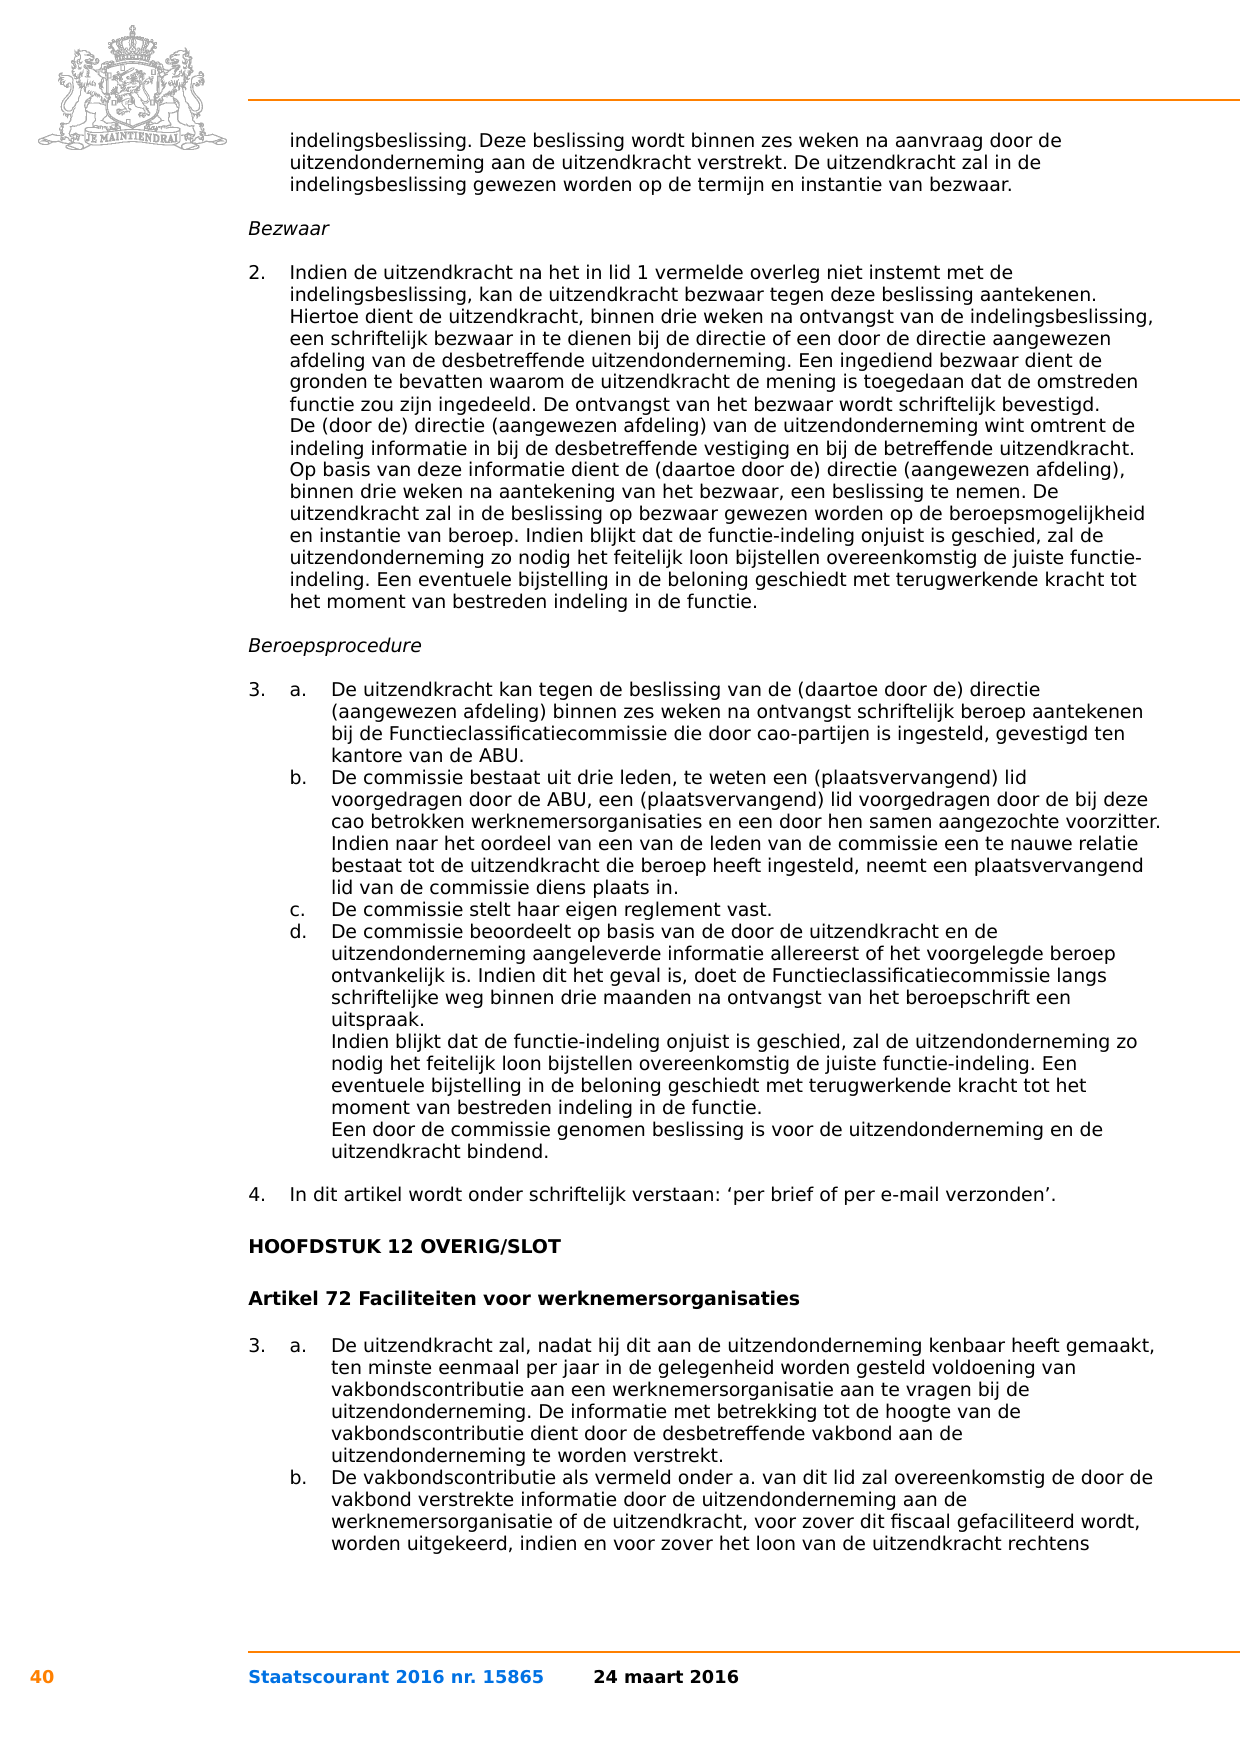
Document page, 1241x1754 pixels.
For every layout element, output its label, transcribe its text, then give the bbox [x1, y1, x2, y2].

text 4. In dit artikel wordt onder schriftelijk verstaan: ‘per brief of per e-mail verzonden’. [248, 1184, 1163, 1206]
text indelingsbeslissing. Deze beslissing wordt binnen zes weken na aanvraag door de uitzendonderneming aan de uitzendkracht verstrekt. De uitzendkracht zal in de indelingsbeslissing gewezen worden op de termijn en instantie van bezwaar. [248, 130, 1163, 196]
subtitle HOOFDSTUK 12 OVERIG/SLOT [248, 1236, 1163, 1258]
picture [38, 25, 227, 150]
text 2. Indien de uitzendkracht na het in lid 1 vermelde overleg niet instemt met de indelingsbeslissing, kan de uitzendkracht bezwaar tegen deze beslissing aantekenen. Hiertoe dient de uitzendkracht, binnen drie weken na ontvangst van de indelingsbeslissing, een schriftelijk bezwaar in te dienen bij de directie of een door de directie aangewezen afdeling van de desbetreffende uitzendonderneming. Een ingediend bezwaar dient de gronden te bevatten waarom de uitzendkracht de mening is toegedaan dat de omstreden functie zou zijn ingedeeld. De ontvangst van het bezwaar wordt schriftelijk bevestigd. [248, 262, 1163, 415]
text De (door de) directie (aangewezen afdeling) van de uitzendonderneming wint omtrent de indeling informatie in bij de desbetreffende vestiging en bij de betreffende uitzendkracht. Op basis van deze informatie dient de (daartoe door de) directie (aangewezen afdeling), binnen drie weken na aantekening van het bezwaar, een beslissing te nemen. De uitzendkracht zal in de beslissing op bezwaar gewezen worden op de beroepsmogelijkheid en instantie van beroep. Indien blijkt dat de functie-indeling onjuist is geschied, zal de uitzendonderneming zo nodig het feitelijk loon bijstellen overeenkomstig de juiste functie-indeling. Een eventuele bijstelling in de beloning geschiedt met terugwerkende kracht tot het moment van bestreden indeling in de functie. [289, 415, 1163, 613]
text 3. a. De uitzendkracht kan tegen de beslissing van de (daartoe door de) directie (aangewezen afdeling) binnen zes weken na ontvangst schriftelijk beroep aantekenen bij de Functieclassificatiecommissie die door cao-partijen is ingesteld, gevestigd ten kantore van de ABU. [248, 679, 1163, 767]
subtitle Bezwaar [248, 218, 1163, 240]
text 3. a. De uitzendkracht zal, nadat hij dit aan de uitzendonderneming kenbaar heeft gemaakt, ten minste eenmaal per jaar in de gelegenheid worden gesteld voldoening van vakbondscontributie aan een werknemersorganisatie aan te vragen bij de uitzendonderneming. De informatie met betrekking tot de hoogte van de vakbondscontributie dient door de desbetreffende vakbond aan de uitzendonderneming te worden verstrekt. [248, 1335, 1163, 1467]
text b. De commissie bestaat uit drie leden, te weten een (plaatsvervangend) lid voorgedragen door de ABU, een (plaatsvervangend) lid voorgedragen door de bij deze cao betrokken werknemersorganisaties en een door hen samen aangezochte voorzitter. Indien naar het oordeel van een van de leden van de commissie een te nauwe relatie bestaat tot de uitzendkracht die beroep heeft ingesteld, neemt een plaatsvervangend lid van de commissie diens plaats in. [289, 767, 1163, 899]
text d. De commissie beoordeelt op basis van de door de uitzendkracht en de uitzendonderneming aangeleverde informatie allereerst of het voorgelegde beroep ontvankelijk is. Indien dit het geval is, doet de Functieclassificatiecommissie langs schriftelijke weg binnen drie maanden na ontvangst van het beroepschrift een uitspraak. [289, 921, 1163, 1031]
text b. De vakbondscontributie als vermeld onder a. van dit lid zal overeenkomstig de door de vakbond verstrekte informatie door de uitzendonderneming aan de werknemersorganisatie of de uitzendkracht, voor zover dit fiscaal gefaciliteerd wordt, worden uitgekeerd, indien en voor zover het loon van de uitzendkracht rechtens [289, 1467, 1163, 1555]
text Indien blijkt dat de functie-indeling onjuist is geschied, zal de uitzendonderneming zo nodig het feitelijk loon bijstellen overeenkomstig de juiste functie-indeling. Een eventuele bijstelling in de beloning geschiedt met terugwerkende kracht tot het moment van bestreden indeling in de functie. [331, 1031, 1163, 1118]
subtitle Artikel 72 Faciliteiten voor werknemersorganisaties [248, 1288, 1163, 1310]
subtitle Beroepsprocedure [248, 635, 1163, 657]
text Een door de commissie genomen beslissing is voor de uitzendonderneming en de uitzendkracht bindend. [331, 1118, 1163, 1162]
text c. De commissie stelt haar eigen reglement vast. [289, 899, 1163, 921]
